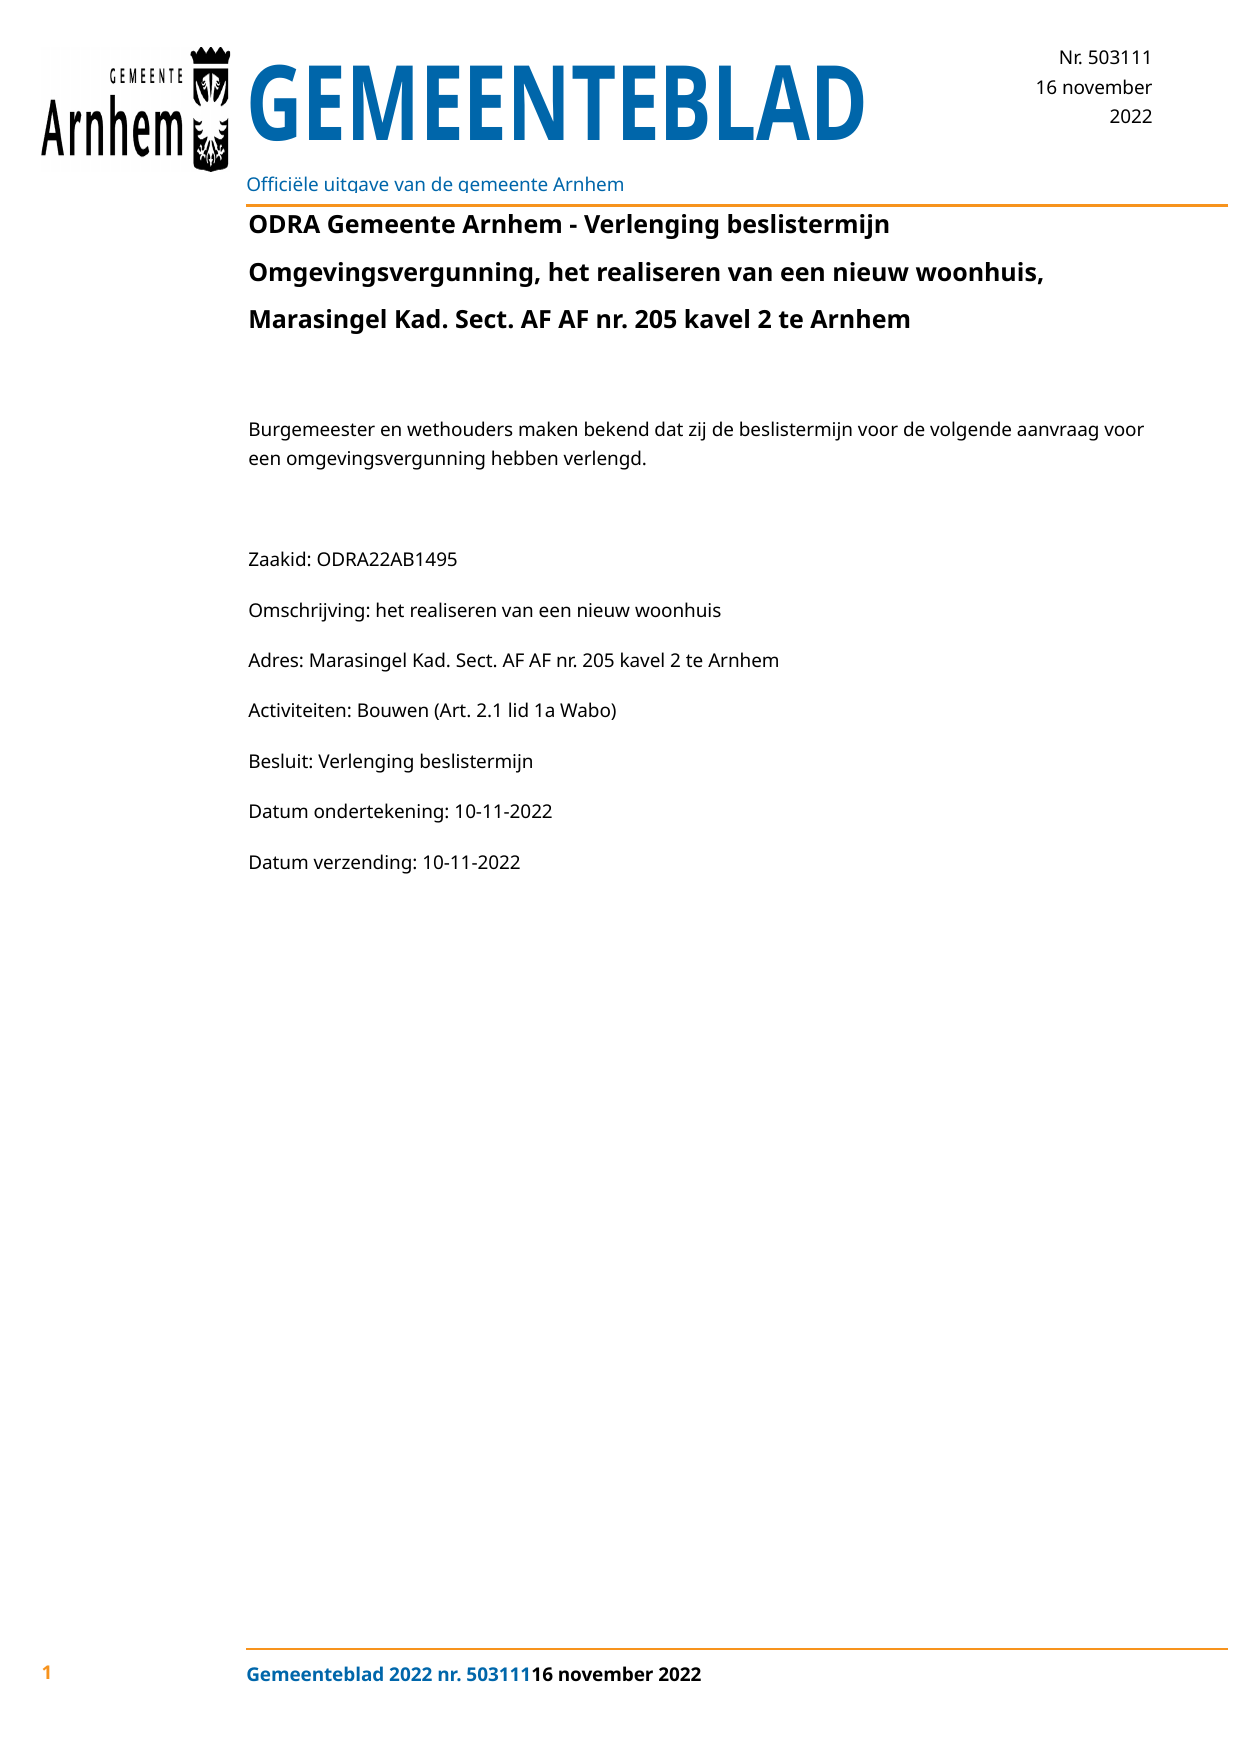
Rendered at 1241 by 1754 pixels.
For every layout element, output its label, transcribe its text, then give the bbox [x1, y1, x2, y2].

text Zaakid: ODRA22AB1495 [248, 546, 1152, 572]
text Datum verzending: 10-11-2022 [248, 849, 1152, 874]
text Omschrijving: het realiseren van een nieuw woonhuis [248, 597, 1152, 622]
text Besluit: Verlenging beslistermijn [248, 748, 1152, 774]
text Datum ondertekening: 10-11-2022 [248, 798, 1152, 824]
text Adres: Marasingel Kad. Sect. AF AF nr. 205 kavel 2 te Arnhem [248, 647, 1152, 673]
text Burgemeester en wethouders maken bekend dat zij de beslistermijn voor de volgende aanvraag voor een omgevingsvergunning hebben verlengd. [248, 416, 1152, 471]
picture [41, 47, 231, 172]
text ODRA Gemeente Arnhem - Verlenging beslistermijn Omgevingsvergunning, het realiseren van een nieuw woonhuis, Marasingel Kad. Sect. AF AF nr. 205 kavel 2 te Arnhem [248, 207, 1152, 336]
text Activiteiten: Bouwen (Art. 2.1 lid 1a Wabo) [248, 698, 1152, 723]
